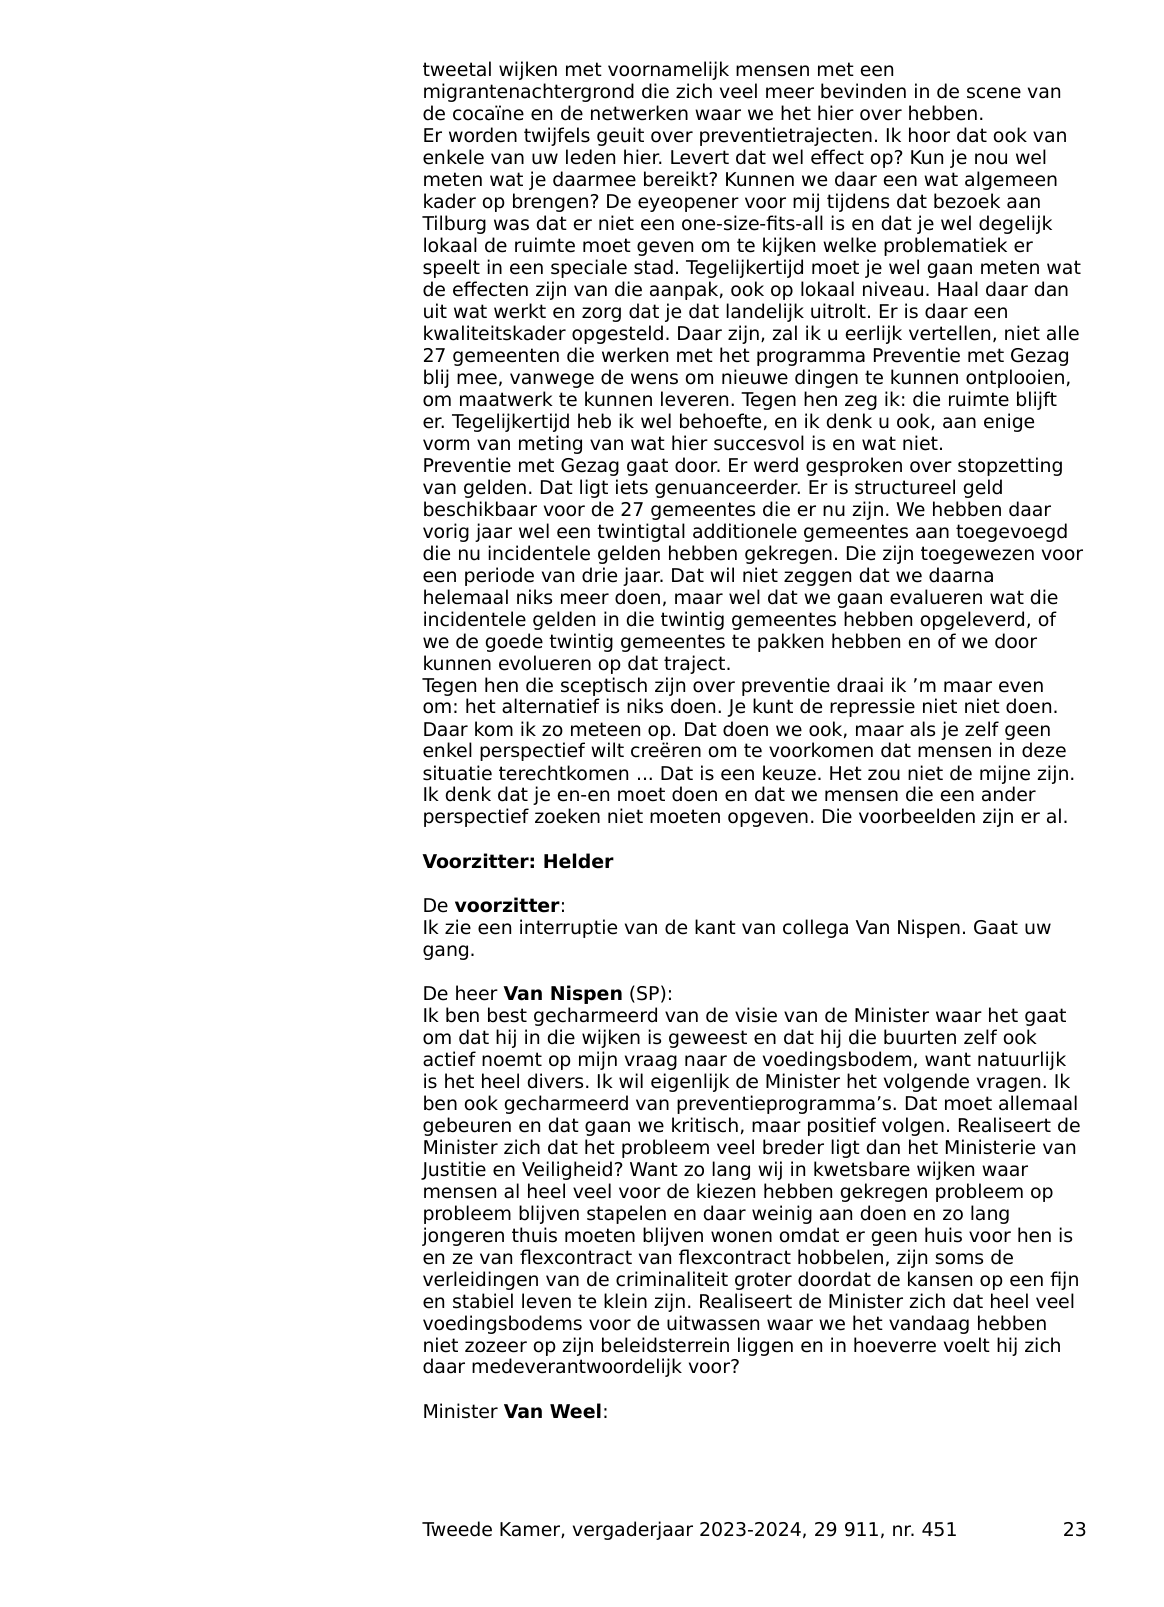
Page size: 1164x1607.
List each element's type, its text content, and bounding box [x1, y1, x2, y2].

text Ik zie een interruptie van de kant van collega Van Nispen. Gaat uw gang. [422, 917, 1087, 961]
subtitle Voorzitter: Helder [422, 851, 1087, 872]
text De heer Van Nispen (SP): [422, 983, 1087, 1005]
text Tegen hen die sceptisch zijn over preventie draai ik ’m maar even om: het alternatief is niks doen. Je kunt de repressie niet niet doen. Daar kom ik zo meteen op. Dat doen we ook, maar als je zelf geen enkel perspectief wilt creëren om te voorkomen dat mensen in deze situatie terechtkomen ... Dat is een keuze. Het zou niet de mijne zijn. Ik denk dat je en-en moet doen en dat we mensen die een ander perspectief zoeken niet moeten opgeven. Die voorbeelden zijn er al. [422, 674, 1087, 828]
text Er worden twijfels geuit over preventietrajecten. Ik hoor dat ook van enkele van uw leden hier. Levert dat wel effect op? Kun je nou wel meten wat je daarmee bereikt? Kunnen we daar een wat algemeen kader op brengen? De eyeopener voor mij tijdens dat bezoek aan Tilburg was dat er niet een one-size-fits-all is en dat je wel degelijk lokaal de ruimte moet geven om te kijken welke problematiek er speelt in een speciale stad. Tegelijkertijd moet je wel gaan meten wat de effecten zijn van die aanpak, ook op lokaal niveau. Haal daar dan uit wat werkt en zorg dat je dat landelijk uitrolt. Er is daar een kwaliteitskader opgesteld. Daar zijn, zal ik u eerlijk vertellen, niet alle 27 gemeenten die werken met het programma Preventie met Gezag blij mee, vanwege de wens om nieuwe dingen te kunnen ontplooien, om maatwerk te kunnen leveren. Tegen hen zeg ik: die ruimte blijft er. Tegelijkertijd heb ik wel behoefte, en ik denk u ook, aan enige vorm van meting van wat hier succesvol is en wat niet. [422, 125, 1087, 455]
text tweetal wijken met voornamelijk mensen met een migrantenachtergrond die zich veel meer bevinden in de scene van de cocaïne en de netwerken waar we het hier over hebben. [422, 59, 1087, 125]
text Ik ben best gecharmeerd van de visie van de Minister waar het gaat om dat hij in die wijken is geweest en dat hij die buurten zelf ook actief noemt op mijn vraag naar de voedingsbodem, want natuurlijk is het heel divers. Ik wil eigenlijk de Minister het volgende vragen. Ik ben ook gecharmeerd van preventieprogramma’s. Dat moet allemaal gebeuren en dat gaan we kritisch, maar positief volgen. Realiseert de Minister zich dat het probleem veel breder ligt dan het Ministerie van Justitie en Veiligheid? Want zo lang wij in kwetsbare wijken waar mensen al heel veel voor de kiezen hebben gekregen probleem op probleem blijven stapelen en daar weinig aan doen en zo lang jongeren thuis moeten blijven wonen omdat er geen huis voor hen is en ze van flexcontract van flexcontract hobbelen, zijn soms de verleidingen van de criminaliteit groter doordat de kansen op een fijn en stabiel leven te klein zijn. Realiseert de Minister zich dat heel veel voedingsbodems voor de uitwassen waar we het vandaag hebben niet zozeer op zijn beleidsterrein liggen en in hoeverre voelt hij zich daar medeverantwoordelijk voor? [422, 1005, 1087, 1378]
text Minister Van Weel: [422, 1401, 1087, 1423]
text Preventie met Gezag gaat door. Er werd gesproken over stopzetting van gelden. Dat ligt iets genuanceerder. Er is structureel geld beschikbaar voor de 27 gemeentes die er nu zijn. We hebben daar vorig jaar wel een twintigtal additionele gemeentes aan toegevoegd die nu incidentele gelden hebben gekregen. Die zijn toegewezen voor een periode van drie jaar. Dat wil niet zeggen dat we daarna helemaal niks meer doen, maar wel dat we gaan evalueren wat die incidentele gelden in die twintig gemeentes hebben opgeleverd, of we de goede twintig gemeentes te pakken hebben en of we door kunnen evolueren op dat traject. [422, 455, 1087, 674]
text De voorzitter: [422, 895, 1087, 917]
